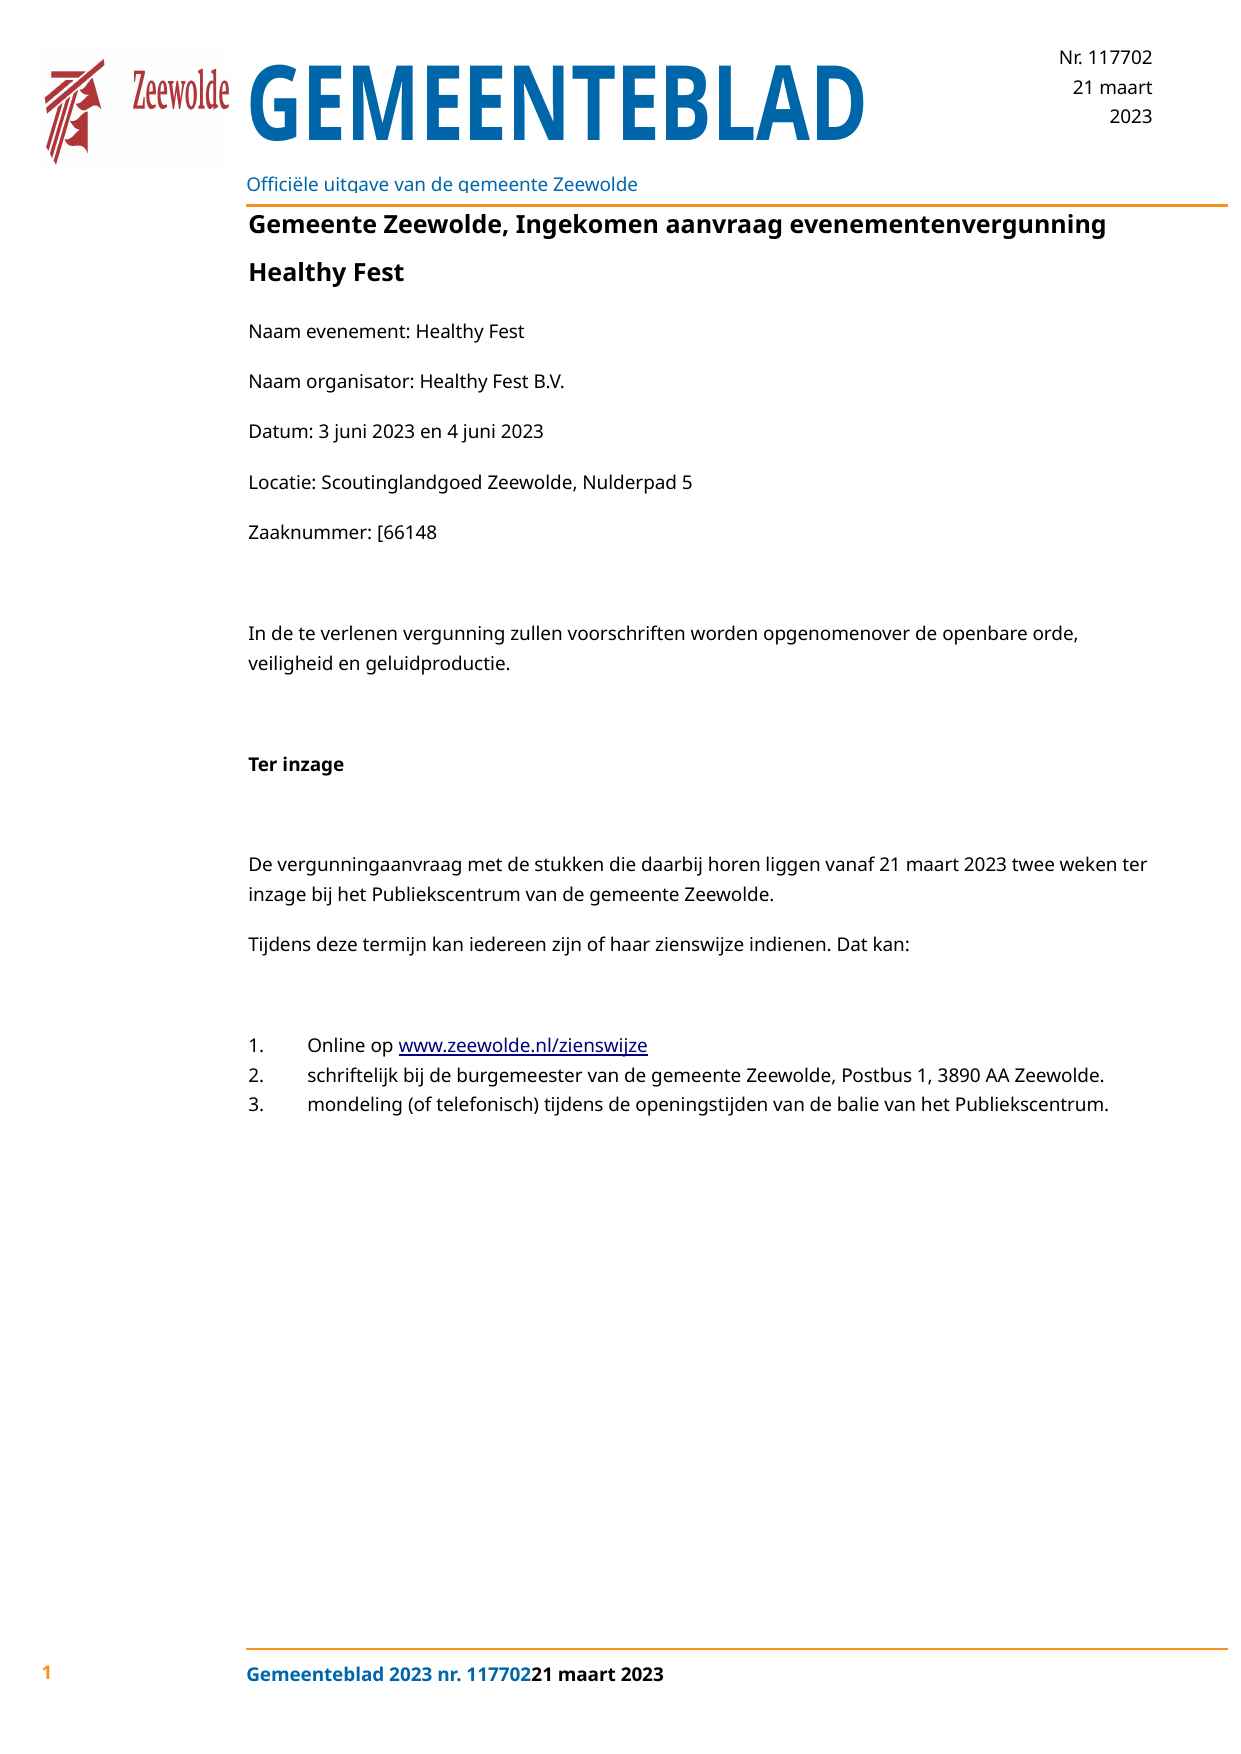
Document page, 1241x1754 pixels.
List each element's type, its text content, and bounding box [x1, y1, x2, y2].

text Naam organisator: Healthy Fest B.V. [248, 368, 1152, 394]
text Ter inzage [248, 751, 1152, 777]
list mondeling (of telefonisch) tijdens de openingstijden van de balie van het Publiekscentrum. [248, 1092, 1152, 1117]
text Locatie: Scoutinglandgoed Zeewolde, Nulderpad 5 [248, 469, 1152, 495]
list schriftelijk bij de burgemeester van de gemeente Zeewolde, Postbus 1, 3890 AA Zeewolde. [248, 1062, 1152, 1088]
text Datum: 3 juni 2023 en 4 juni 2023 [248, 419, 1152, 444]
text Zaaknummer: [66148 [248, 519, 1152, 545]
text Gemeente Zeewolde, Ingekomen aanvraag evenementenvergunning Healthy Fest [248, 207, 1152, 288]
text Tijdens deze termijn kan iedereen zijn of haar zienswijze indienen. Dat kan: [248, 932, 1152, 957]
text In de te verlenen vergunning zullen voorschriften worden opgenomenover de openbare orde, veiligheid en geluidproductie. [248, 620, 1152, 676]
text De vergunningaanvraag met de stukken die daarbij horen liggen vanaf 21 maart 2023 twee weken ter inzage bij het Publiekscentrum van de gemeente Zeewolde. [248, 852, 1152, 907]
text Naam evenement: Healthy Fest [248, 318, 1152, 344]
picture [41, 47, 231, 172]
list Online op www.zeewolde.nl/zienswijze [248, 1032, 1152, 1058]
